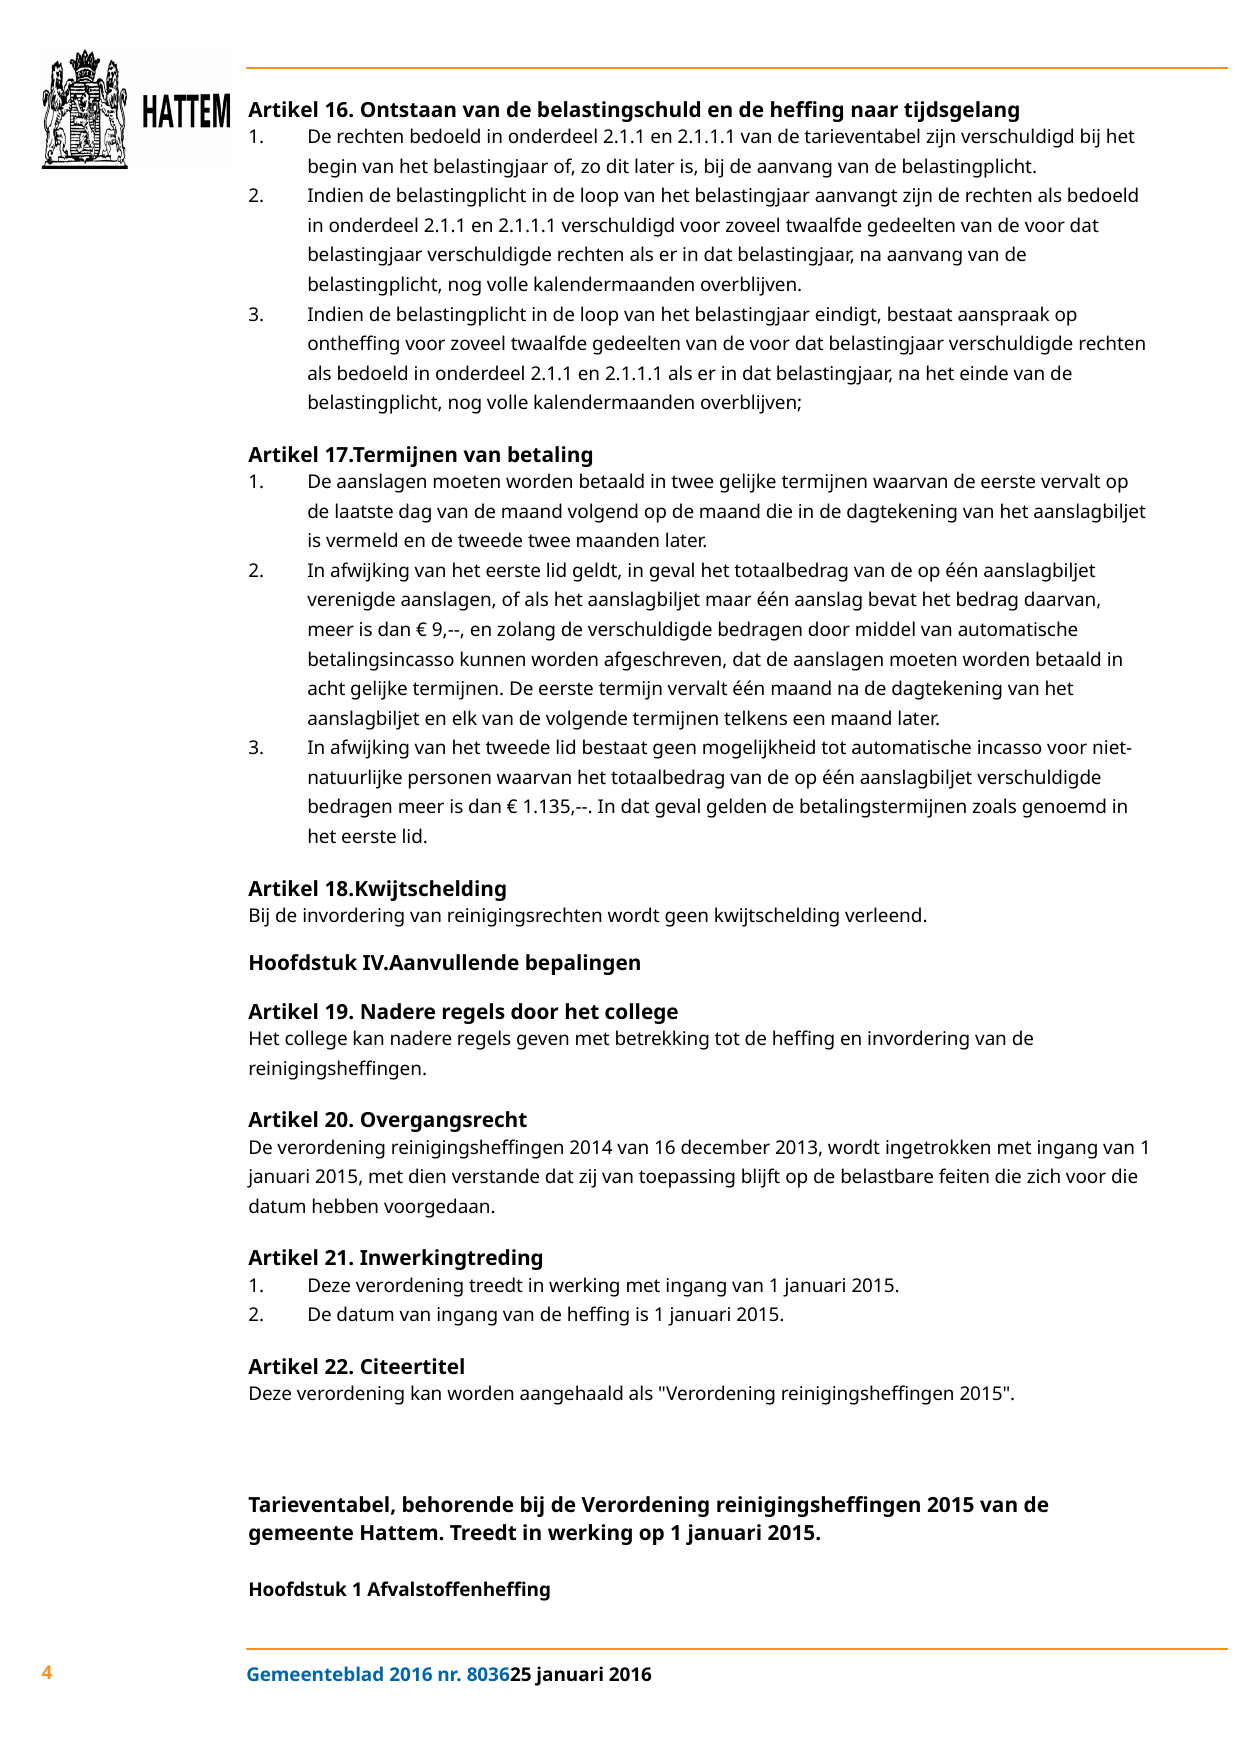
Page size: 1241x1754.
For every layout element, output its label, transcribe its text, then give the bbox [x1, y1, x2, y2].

text Artikel 18.Kwijtschelding [248, 874, 1152, 902]
list De rechten bedoeld in onderdeel 2.1.1 en 2.1.1.1 van de tarieventabel zijn verschuldigd bij het begin van het belastingjaar of, zo dit later is, bij de aanvang van de belastingplicht. [248, 123, 1152, 178]
text Hoofdstuk 1 Afvalstoffenheffing [248, 1576, 1152, 1602]
text Hoofdstuk IV.Aanvullende bepalingen [248, 948, 1152, 976]
text Artikel 21. Inwerkingtreding [248, 1243, 1152, 1272]
text Artikel 20. Overgangsrecht [248, 1106, 1152, 1134]
list De datum van ingang van de heffing is 1 januari 2015. [248, 1302, 1152, 1327]
text Artikel 17.Termijnen van betaling [248, 440, 1152, 468]
text Tarieventabel, behorende bij de Verordening reinigingsheffingen 2015 van de gemeente Hattem. Treedt in werking op 1 januari 2015. [248, 1490, 1152, 1547]
text De verordening reinigingsheffingen 2014 van 16 december 2013, wordt ingetrokken met ingang van 1 januari 2015, met dien verstande dat zij van toepassing blijft op de belastbare feiten die zich voor die datum hebben voorgedaan. [248, 1134, 1152, 1219]
picture [41, 47, 231, 172]
list De aanslagen moeten worden betaald in twee gelijke termijnen waarvan de eerste vervalt op de laatste dag van de maand volgend op de maand die in de dagtekening van het aanslagbiljet is vermeld en de tweede twee maanden later. [248, 468, 1152, 553]
list Deze verordening treedt in werking met ingang van 1 januari 2015. [248, 1272, 1152, 1298]
text Bij de invordering van reinigingsrechten wordt geen kwijtschelding verleend. [248, 902, 1152, 928]
list In afwijking van het eerste lid geldt, in geval het totaalbedrag van de op één aanslagbiljet verenigde aanslagen, of als het aanslagbiljet maar één aanslag bevat het bedrag daarvan, meer is dan € 9,--, en zolang de verschuldigde bedragen door middel van automatische betalingsincasso kunnen worden afgeschreven, dat de aanslagen moeten worden betaald in acht gelijke termijnen. De eerste termijn vervalt één maand na de dagtekening van het aanslagbiljet en elk van de volgende termijnen telkens een maand later. [248, 557, 1152, 731]
text Deze verordening kan worden aangehaald als "Verordening reinigingsheffingen 2015". [248, 1380, 1152, 1406]
text Artikel 22. Citeertitel [248, 1352, 1152, 1380]
list Indien de belastingplicht in de loop van het belastingjaar eindigt, bestaat aanspraak op ontheffing voor zoveel twaalfde gedeelten van de voor dat belastingjaar verschuldigde rechten als bedoeld in onderdeel 2.1.1 en 2.1.1.1 als er in dat belastingjaar, na het einde van de belastingplicht, nog volle kalendermaanden overblijven; [248, 301, 1152, 415]
text Artikel 16. Ontstaan van de belastingschuld en de heffing naar tijdsgelang [248, 95, 1152, 123]
text Artikel 19. Nadere regels door het college [248, 997, 1152, 1026]
list Indien de belastingplicht in de loop van het belastingjaar aanvangt zijn de rechten als bedoeld in onderdeel 2.1.1 en 2.1.1.1 verschuldigd voor zoveel twaalfde gedeelten van de voor dat belastingjaar verschuldigde rechten als er in dat belastingjaar, na aanvang van de belastingplicht, nog volle kalendermaanden overblijven. [248, 182, 1152, 297]
text Het college kan nadere regels geven met betrekking tot de heffing en invordering van de reinigingsheffingen. [248, 1026, 1152, 1081]
list In afwijking van het tweede lid bestaat geen mogelijkheid tot automatische incasso voor niet-natuurlijke personen waarvan het totaalbedrag van de op één aanslagbiljet verschuldigde bedragen meer is dan € 1.135,--. In dat geval gelden de betalingstermijnen zoals genoemd in het eerste lid. [248, 734, 1152, 849]
